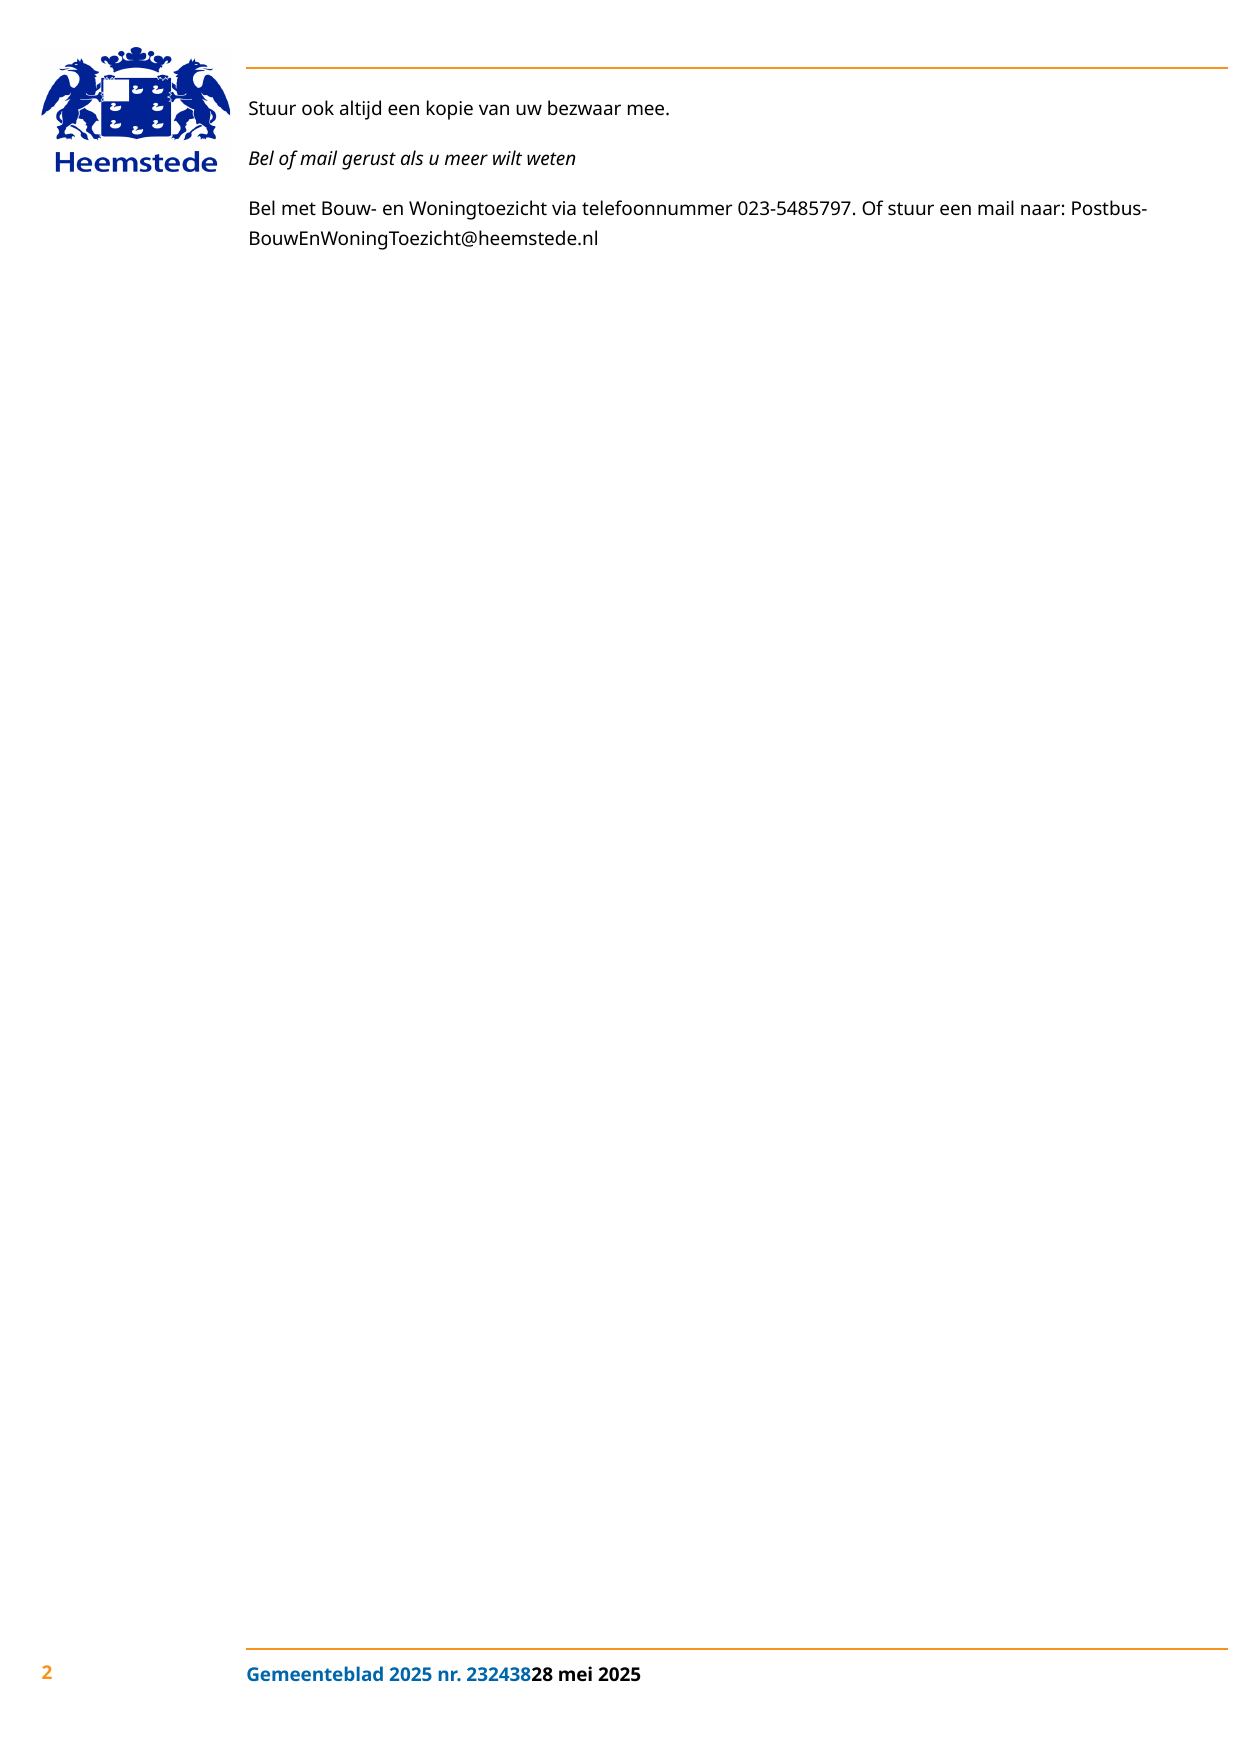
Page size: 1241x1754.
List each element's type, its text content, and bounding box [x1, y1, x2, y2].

text Bel of mail gerust als u meer wilt weten [248, 145, 1152, 171]
text Bel met Bouw- en Woningtoezicht via telefoonnummer 023-5485797. Of stuur een mail naar: Postbus-BouwEnWoningToezicht@heemstede.nl [248, 196, 1152, 251]
text Stuur ook altijd een kopie van uw bezwaar mee. [248, 95, 1152, 121]
picture [41, 47, 231, 172]
